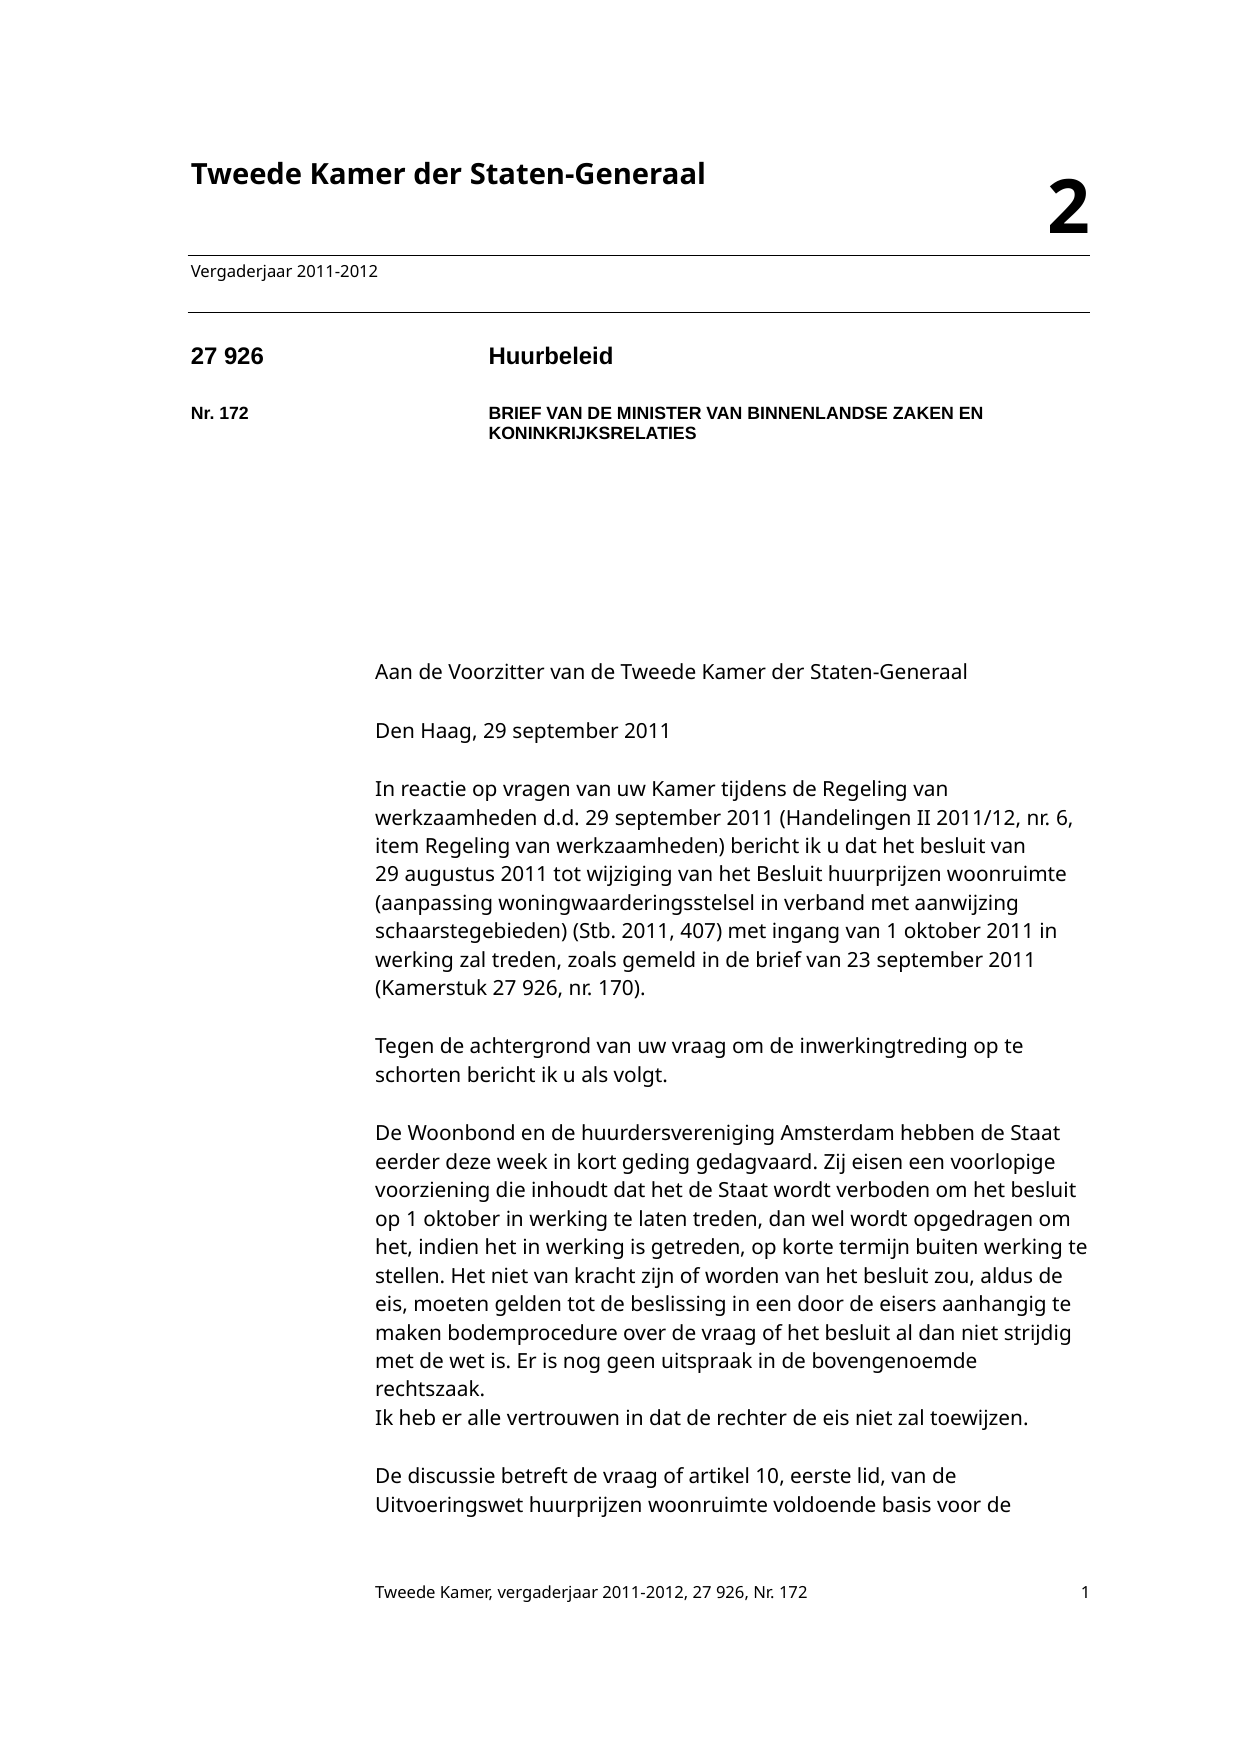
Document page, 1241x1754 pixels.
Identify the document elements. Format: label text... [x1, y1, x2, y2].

table_cell Vergaderjaar 2011-2012 [188, 256, 485, 312]
table_cell [485, 313, 1090, 339]
table_cell [188, 313, 485, 339]
text Aan de Voorzitter van de Tweede Kamer der Staten-Generaal [375, 657, 1090, 686]
table_cell Nr. 172 [188, 399, 485, 539]
text De Woonbond en de huurdersvereniging Amsterdam hebben de Staat eerder deze week in kort geding gedagvaard. Zij eisen een voorlopige voorziening die inhoudt dat het de Staat wordt verboden om het besluit op 1 oktober in werking te laten treden, dan wel wordt opgedragen om het, indien het in werking is getreden, op korte termijn buiten werking te stellen. Het niet van kracht zijn of worden van het besluit zou, aldus de eis, moeten gelden tot de beslissing in een door de eisers aanhangig te maken bodemprocedure over de vraag of het besluit al dan niet strijdig met de wet is. Er is nog geen uitspraak in de bovengenoemde rechtszaak. [375, 1118, 1090, 1403]
text Tegen de achtergrond van uw vraag om de inwerkingtreding op te schorten bericht ik u als volgt. [375, 1032, 1090, 1088]
table_header Tweede Kamer der Staten-Generaal [188, 150, 909, 255]
table_cell [485, 256, 1090, 312]
table_cell 27 926 [188, 339, 485, 399]
table_cell Huurbeleid [485, 339, 1090, 399]
text Ik heb er alle vertrouwen in dat de rechter de eis niet zal toewijzen. [375, 1403, 1090, 1431]
text Den Haag, 29 september 2011 [375, 716, 1090, 744]
text In reactie op vragen van uw Kamer tijdens de Regeling van werkzaamheden d.d. 29 september 2011 (Handelingen II 2011/12, nr. 6, item Regeling van werkzaamheden) bericht ik u dat het besluit van 29 augustus 2011 tot wijziging van het Besluit huurprijzen woonruimte (aanpassing woningwaarderingsstelsel in verband met aanwijzing schaarstegebieden) (Stb. 2011, 407) met ingang van 1 oktober 2011 in werking zal treden, zoals gemeld in de brief van 23 september 2011 (Kamerstuk 27 926, nr. 170). [375, 774, 1090, 1002]
table_header 2 [910, 150, 1090, 255]
table_cell BRIEF VAN DE MINISTER VAN BINNENLANDSE ZAKEN EN KONINKRIJKSRELATIES [485, 399, 1090, 539]
text De discussie betreft de vraag of artikel 10, eerste lid, van de Uitvoeringswet huurprijzen woonruimte voldoende basis voor de [375, 1461, 1090, 1518]
